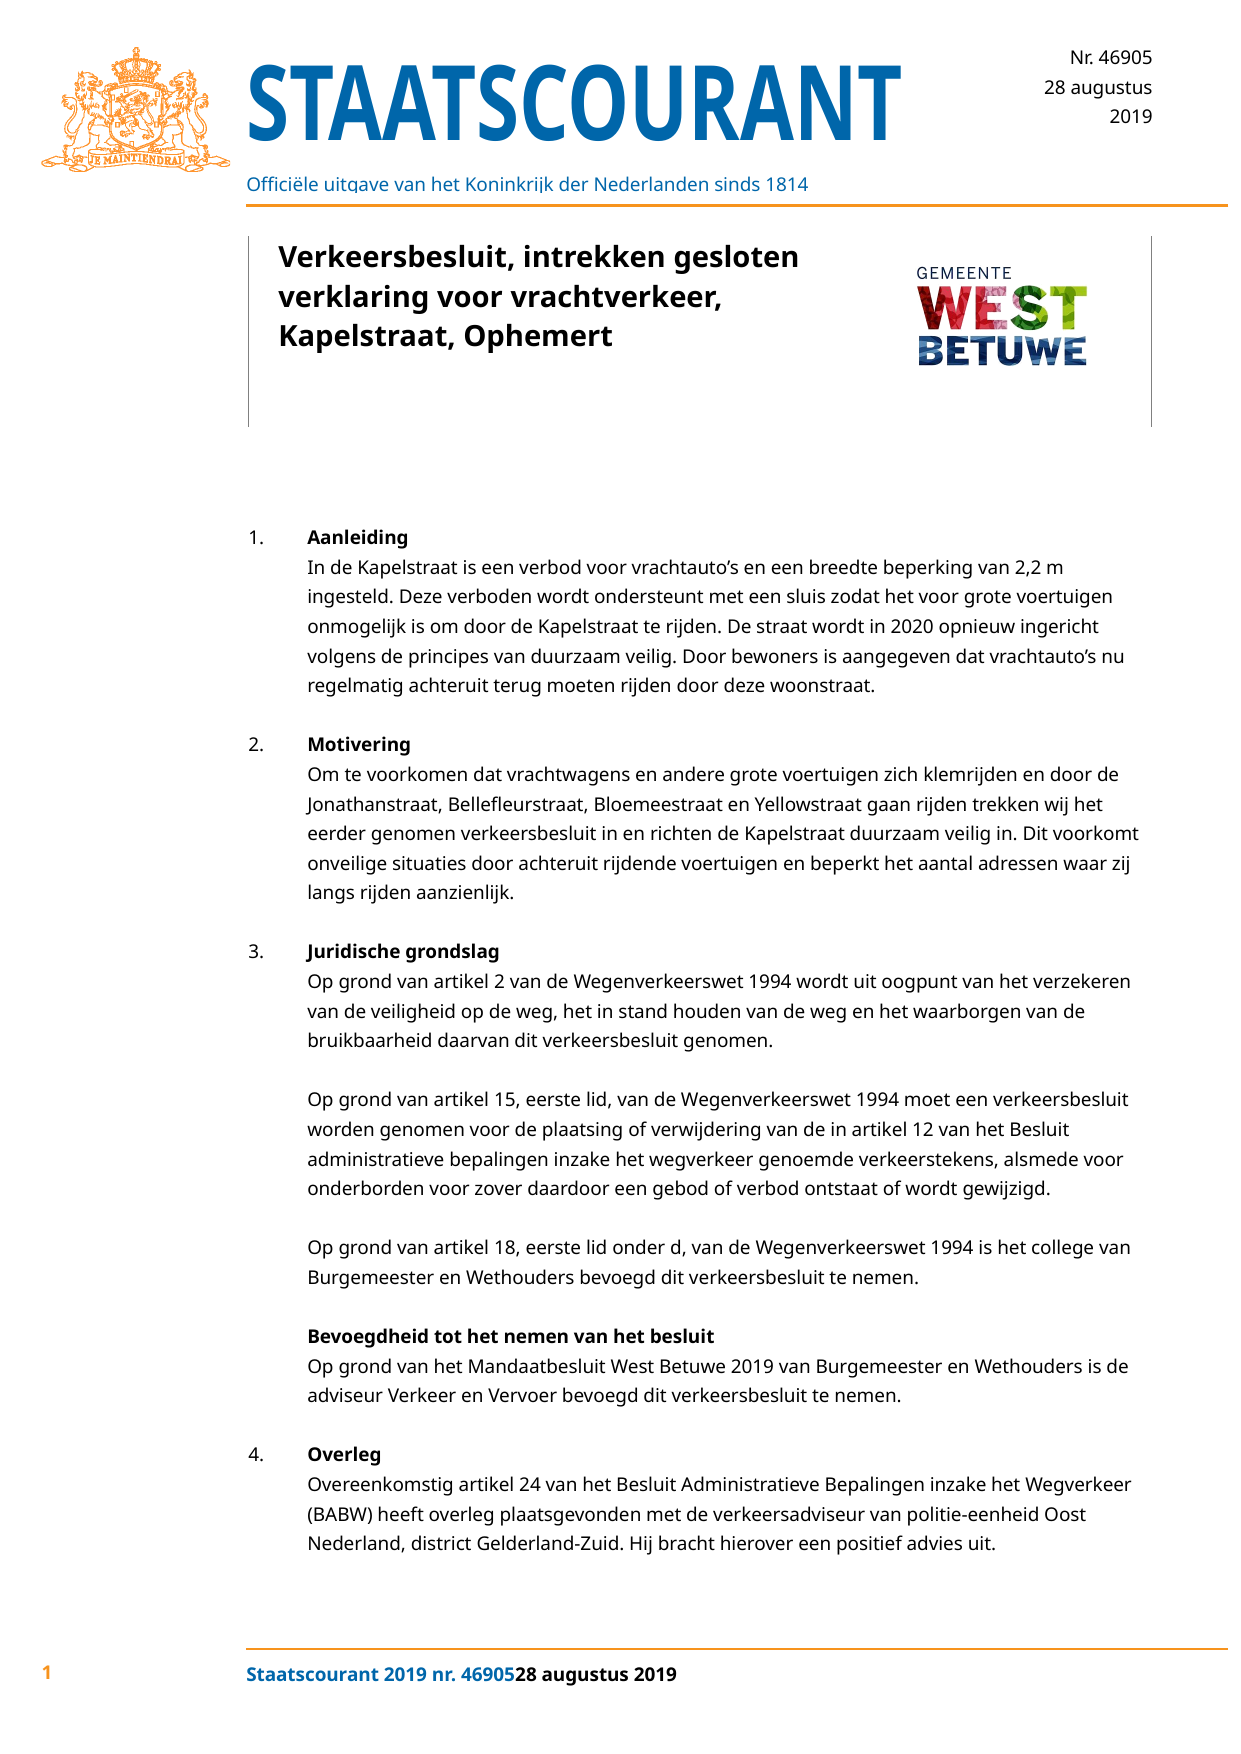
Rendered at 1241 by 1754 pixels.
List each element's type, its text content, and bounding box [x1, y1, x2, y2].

list Overleg [248, 1442, 1152, 1467]
picture [41, 47, 231, 172]
list Motivering [248, 732, 1152, 757]
list Overeenkomstig artikel 24 van het Besluit Administratieve Bepalingen inzake het Wegverkeer (BABW) heeft overleg plaatsgevonden met de verkeersadviseur van politie-eenheid Oost Nederland, district Gelderland-Zuid. Hij bracht hierover een positief advies uit. [248, 1471, 1152, 1556]
list Juridische grondslag [248, 939, 1152, 964]
list Om te voorkomen dat vrachtwagens en andere grote voertuigen zich klemrijden en door de Jonathanstraat, Bellefleurstraat, Bloemeestraat en Yellowstraat gaan rijden trekken wij het eerder genomen verkeersbesluit in en richten de Kapelstraat duurzaam veilig in. Dit voorkomt onveilige situaties door achteruit rijdende voertuigen en beperkt het aantal adressen waar zij langs rijden aanzienlijk. [248, 761, 1152, 905]
table_header [850, 236, 1151, 427]
list Op grond van artikel 18, eerste lid onder d, van de Wegenverkeerswet 1994 is het college van Burgemeester en Wethouders bevoegd dit verkeersbesluit te nemen. [248, 1234, 1152, 1290]
list Aanleiding [248, 524, 1152, 550]
table_header Verkeersbesluit, intrekken gesloten verklaring voor vrachtverkeer, Kapelstraat, Ophemert [249, 236, 850, 427]
list Op grond van artikel 2 van de Wegenverkeerswet 1994 wordt uit oogpunt van het verzekeren van de veiligheid op de weg, het in stand houden van de weg en het waarborgen van de bruikbaarheid daarvan dit verkeersbesluit genomen. [248, 968, 1152, 1053]
list Op grond van artikel 15, eerste lid, van de Wegenverkeerswet 1994 moet een verkeersbesluit worden genomen voor de plaatsing of verwijdering van de in artikel 12 van het Besluit administratieve bepalingen inzake het wegverkeer genoemde verkeerstekens, alsmede voor onderborden voor zover daardoor een gebod of verbod ontstaat of wordt gewijzigd. [248, 1087, 1152, 1201]
list In de Kapelstraat is een verbod voor vrachtauto’s en een breedte beperking van 2,2 m ingesteld. Deze verboden wordt ondersteunt met een sluis zodat het voor grote voertuigen onmogelijk is om door de Kapelstraat te rijden. De straat wordt in 2020 opnieuw ingericht volgens de principes van duurzaam veilig. Door bewoners is aangegeven dat vrachtauto’s nu regelmatig achteruit terug moeten rijden door deze woonstraat. [248, 554, 1152, 698]
picture [882, 236, 1119, 402]
list Bevoegdheid tot het nemen van het besluit [248, 1323, 1152, 1349]
list Op grond van het Mandaatbesluit West Betuwe 2019 van Burgemeester en Wethouders is de adviseur Verkeer en Vervoer bevoegd dit verkeersbesluit te nemen. [248, 1353, 1152, 1408]
